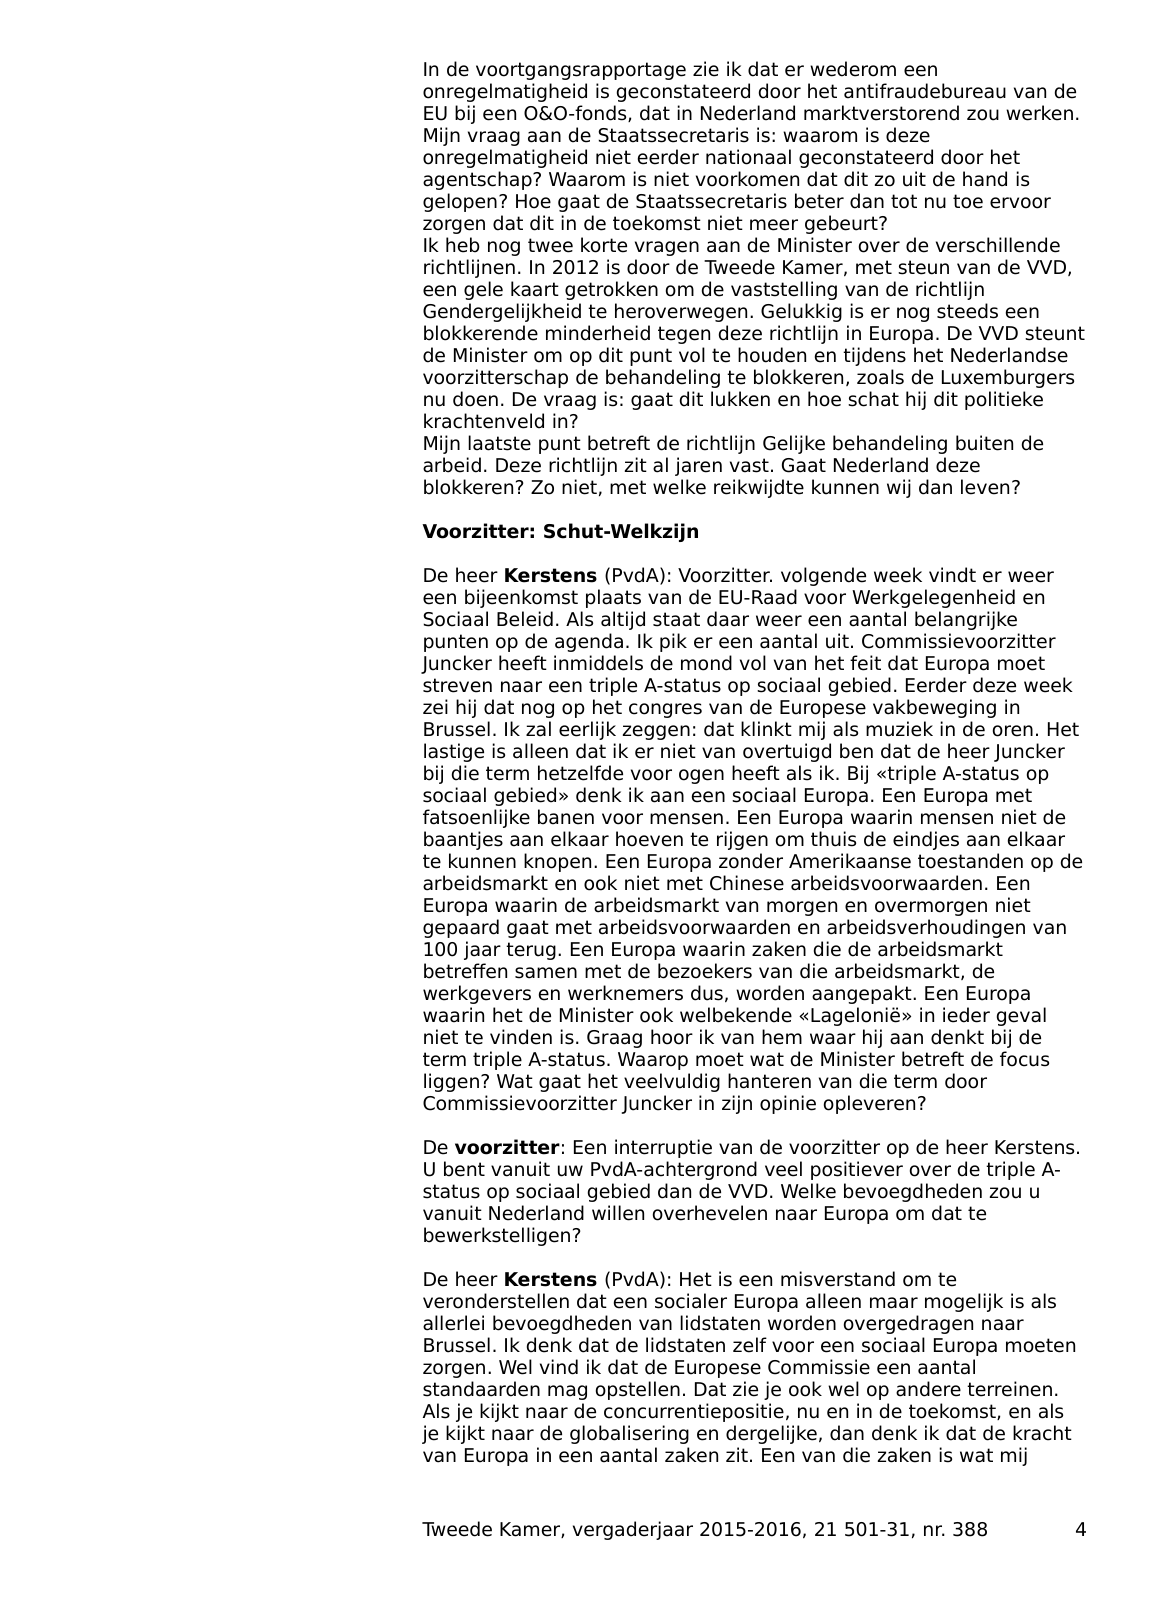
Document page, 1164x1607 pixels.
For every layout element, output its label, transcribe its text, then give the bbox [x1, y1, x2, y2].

subtitle Voorzitter: Schut-Welkzijn [422, 521, 1087, 543]
text In de voortgangsrapportage zie ik dat er wederom een onregelmatigheid is geconstateerd door het antifraudebureau van de EU bij een O&O-fonds, dat in Nederland marktverstorend zou werken. Mijn vraag aan de Staatssecretaris is: waarom is deze onregelmatigheid niet eerder nationaal geconstateerd door het agentschap? Waarom is niet voorkomen dat dit zo uit de hand is gelopen? Hoe gaat de Staatssecretaris beter dan tot nu toe ervoor zorgen dat dit in de toekomst niet meer gebeurt? [422, 59, 1087, 235]
text De voorzitter: Een interruptie van de voorzitter op de heer Kerstens. U bent vanuit uw PvdA-achtergrond veel positiever over de triple A-status op sociaal gebied dan de VVD. Welke bevoegdheden zou u vanuit Nederland willen overhevelen naar Europa om dat te bewerkstelligen? [422, 1137, 1087, 1247]
text Ik heb nog twee korte vragen aan de Minister over de verschillende richtlijnen. In 2012 is door de Tweede Kamer, met steun van de VVD, een gele kaart getrokken om de vaststelling van de richtlijn Gendergelijkheid te heroverwegen. Gelukkig is er nog steeds een blokkerende minderheid tegen deze richtlijn in Europa. De VVD steunt de Minister om op dit punt vol te houden en tijdens het Nederlandse voorzitterschap de behandeling te blokkeren, zoals de Luxemburgers nu doen. De vraag is: gaat dit lukken en hoe schat hij dit politieke krachtenveld in? [422, 235, 1087, 433]
text De heer Kerstens (PvdA): Voorzitter. volgende week vindt er weer een bijeenkomst plaats van de EU-Raad voor Werkgelegenheid en Sociaal Beleid. Als altijd staat daar weer een aantal belangrijke punten op de agenda. Ik pik er een aantal uit. Commissievoorzitter Juncker heeft inmiddels de mond vol van het feit dat Europa moet streven naar een triple A-status op sociaal gebied. Eerder deze week zei hij dat nog op het congres van de Europese vakbeweging in Brussel. Ik zal eerlijk zeggen: dat klinkt mij als muziek in de oren. Het lastige is alleen dat ik er niet van overtuigd ben dat de heer Juncker bij die term hetzelfde voor ogen heeft als ik. Bij «triple A-status op sociaal gebied» denk ik aan een sociaal Europa. Een Europa met fatsoenlijke banen voor mensen. Een Europa waarin mensen niet de baantjes aan elkaar hoeven te rijgen om thuis de eindjes aan elkaar te kunnen knopen. Een Europa zonder Amerikaanse toestanden op de arbeidsmarkt en ook niet met Chinese arbeidsvoorwaarden. Een Europa waarin de arbeidsmarkt van morgen en overmorgen niet gepaard gaat met arbeidsvoorwaarden en arbeidsverhoudingen van 100 jaar terug. Een Europa waarin zaken die de arbeidsmarkt betreffen samen met de bezoekers van die arbeidsmarkt, de werkgevers en werknemers dus, worden aangepakt. Een Europa waarin het de Minister ook welbekende «Lagelonië» in ieder geval niet te vinden is. Graag hoor ik van hem waar hij aan denkt bij de term triple A-status. Waarop moet wat de Minister betreft de focus liggen? Wat gaat het veelvuldig hanteren van die term door Commissievoorzitter Juncker in zijn opinie opleveren? [422, 565, 1087, 1114]
text De heer Kerstens (PvdA): Het is een misverstand om te veronderstellen dat een socialer Europa alleen maar mogelijk is als allerlei bevoegdheden van lidstaten worden overgedragen naar Brussel. Ik denk dat de lidstaten zelf voor een sociaal Europa moeten zorgen. Wel vind ik dat de Europese Commissie een aantal standaarden mag opstellen. Dat zie je ook wel op andere terreinen. Als je kijkt naar de concurrentiepositie, nu en in de toekomst, en als je kijkt naar de globalisering en dergelijke, dan denk ik dat de kracht van Europa in een aantal zaken zit. Een van die zaken is wat mij [422, 1269, 1087, 1467]
text Mijn laatste punt betreft de richtlijn Gelijke behandeling buiten de arbeid. Deze richtlijn zit al jaren vast. Gaat Nederland deze blokkeren? Zo niet, met welke reikwijdte kunnen wij dan leven? [422, 433, 1087, 499]
